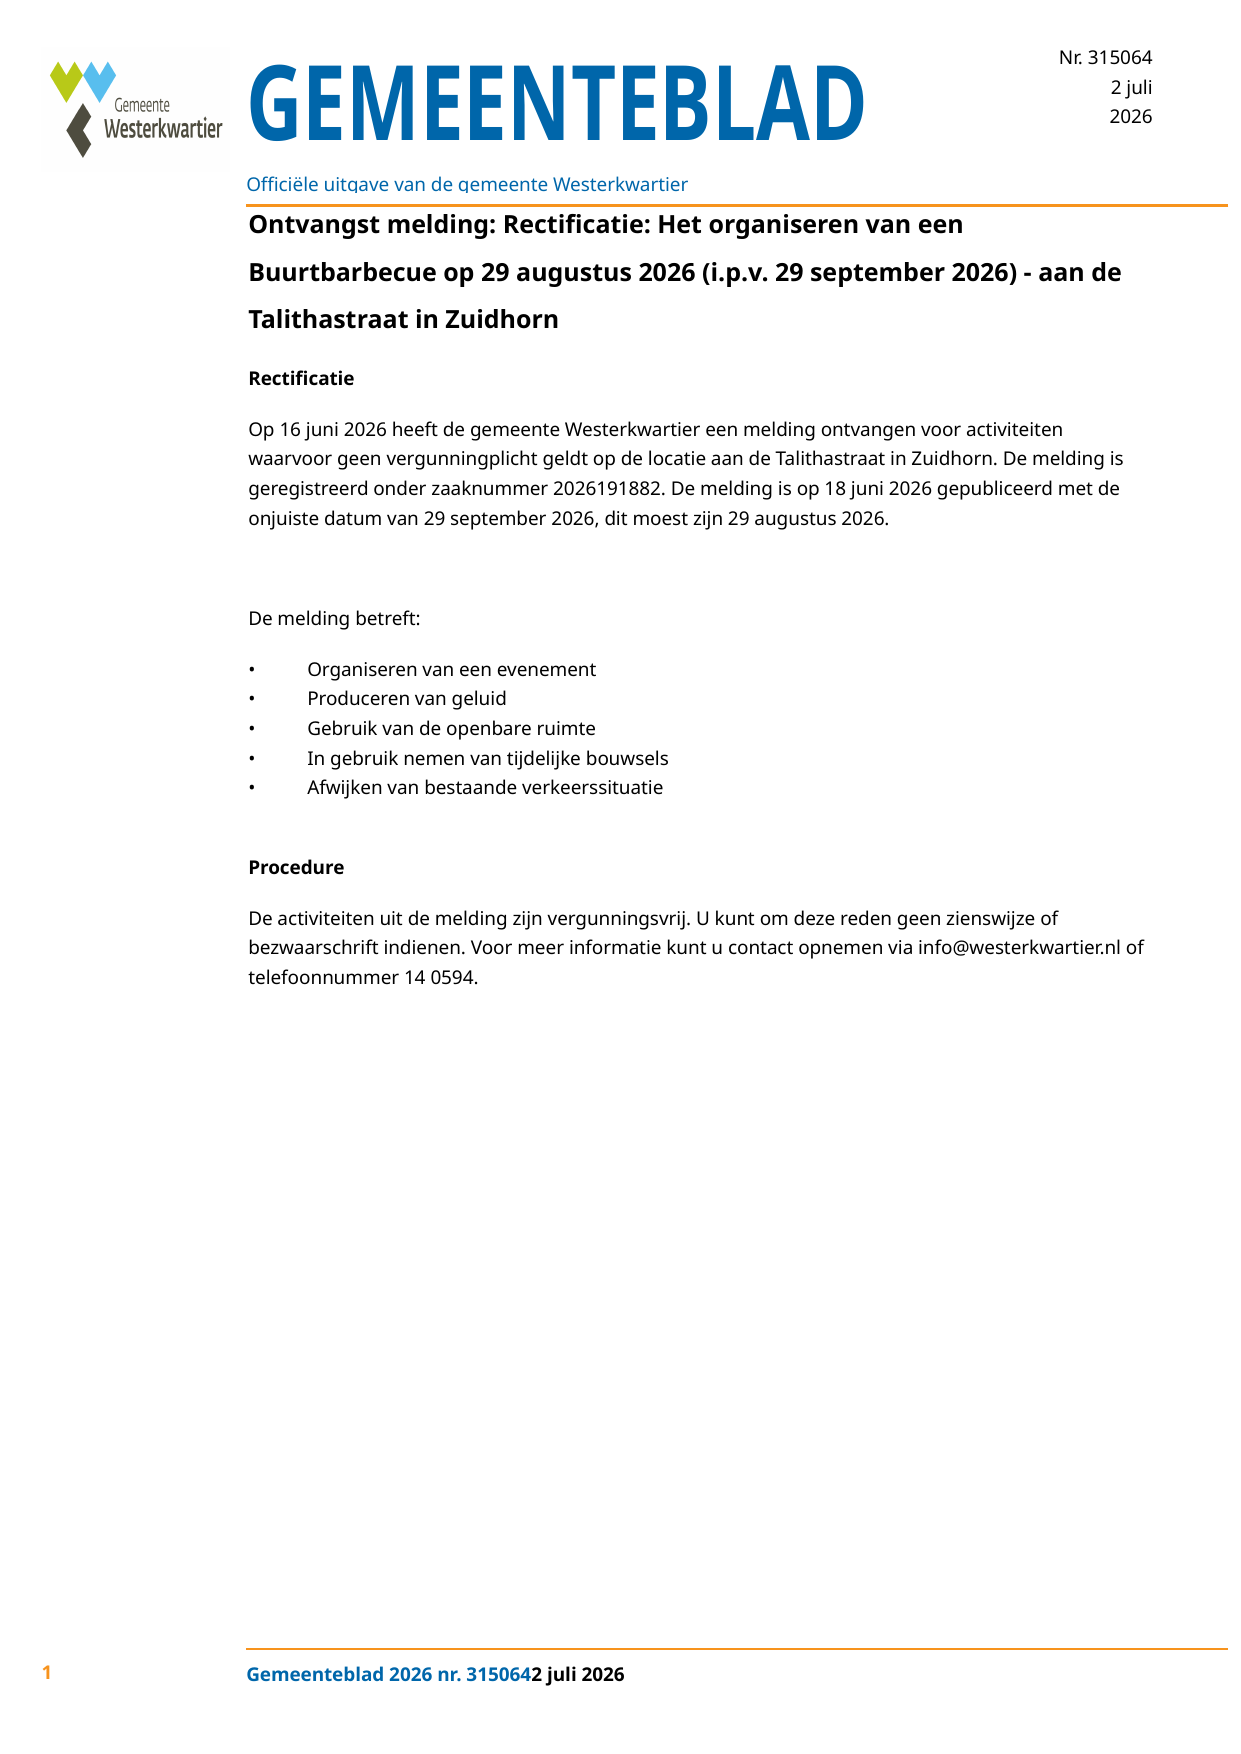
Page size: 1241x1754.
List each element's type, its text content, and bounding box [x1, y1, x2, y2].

list In gebruik nemen van tijdelijke bouwsels [248, 745, 1152, 770]
text Rectificatie [248, 366, 1152, 391]
list Gebruik van de openbare ruimte [248, 715, 1152, 741]
picture [41, 47, 231, 172]
list Afwijken van bestaande verkeerssituatie [248, 774, 1152, 800]
text Procedure [248, 854, 1152, 880]
text Op 16 juni 2026 heeft de gemeente Westerkwartier een melding ontvangen voor activiteiten waarvoor geen vergunningplicht geldt op de locatie aan de Talithastraat in Zuidhorn. De melding is geregistreerd onder zaaknummer 2026191882. De melding is op 18 juni 2026 gepubliceerd met de onjuiste datum van 29 september 2026, dit moest zijn 29 augustus 2026. [248, 416, 1152, 530]
text Ontvangst melding: Rectificatie: Het organiseren van een Buurtbarbecue op 29 augustus 2026 (i.p.v. 29 september 2026) - aan de Talithastraat in Zuidhorn [248, 207, 1152, 336]
list Organiseren van een evenement [248, 656, 1152, 682]
text De melding betreft: [248, 606, 1152, 631]
text De activiteiten uit de melding zijn vergunningsvrij. U kunt om deze reden geen zienswijze of bezwaarschrift indienen. Voor meer informatie kunt u contact opnemen via info@westerkwartier.nl of telefoonnummer 14 0594. [248, 905, 1152, 989]
list Produceren van geluid [248, 686, 1152, 711]
